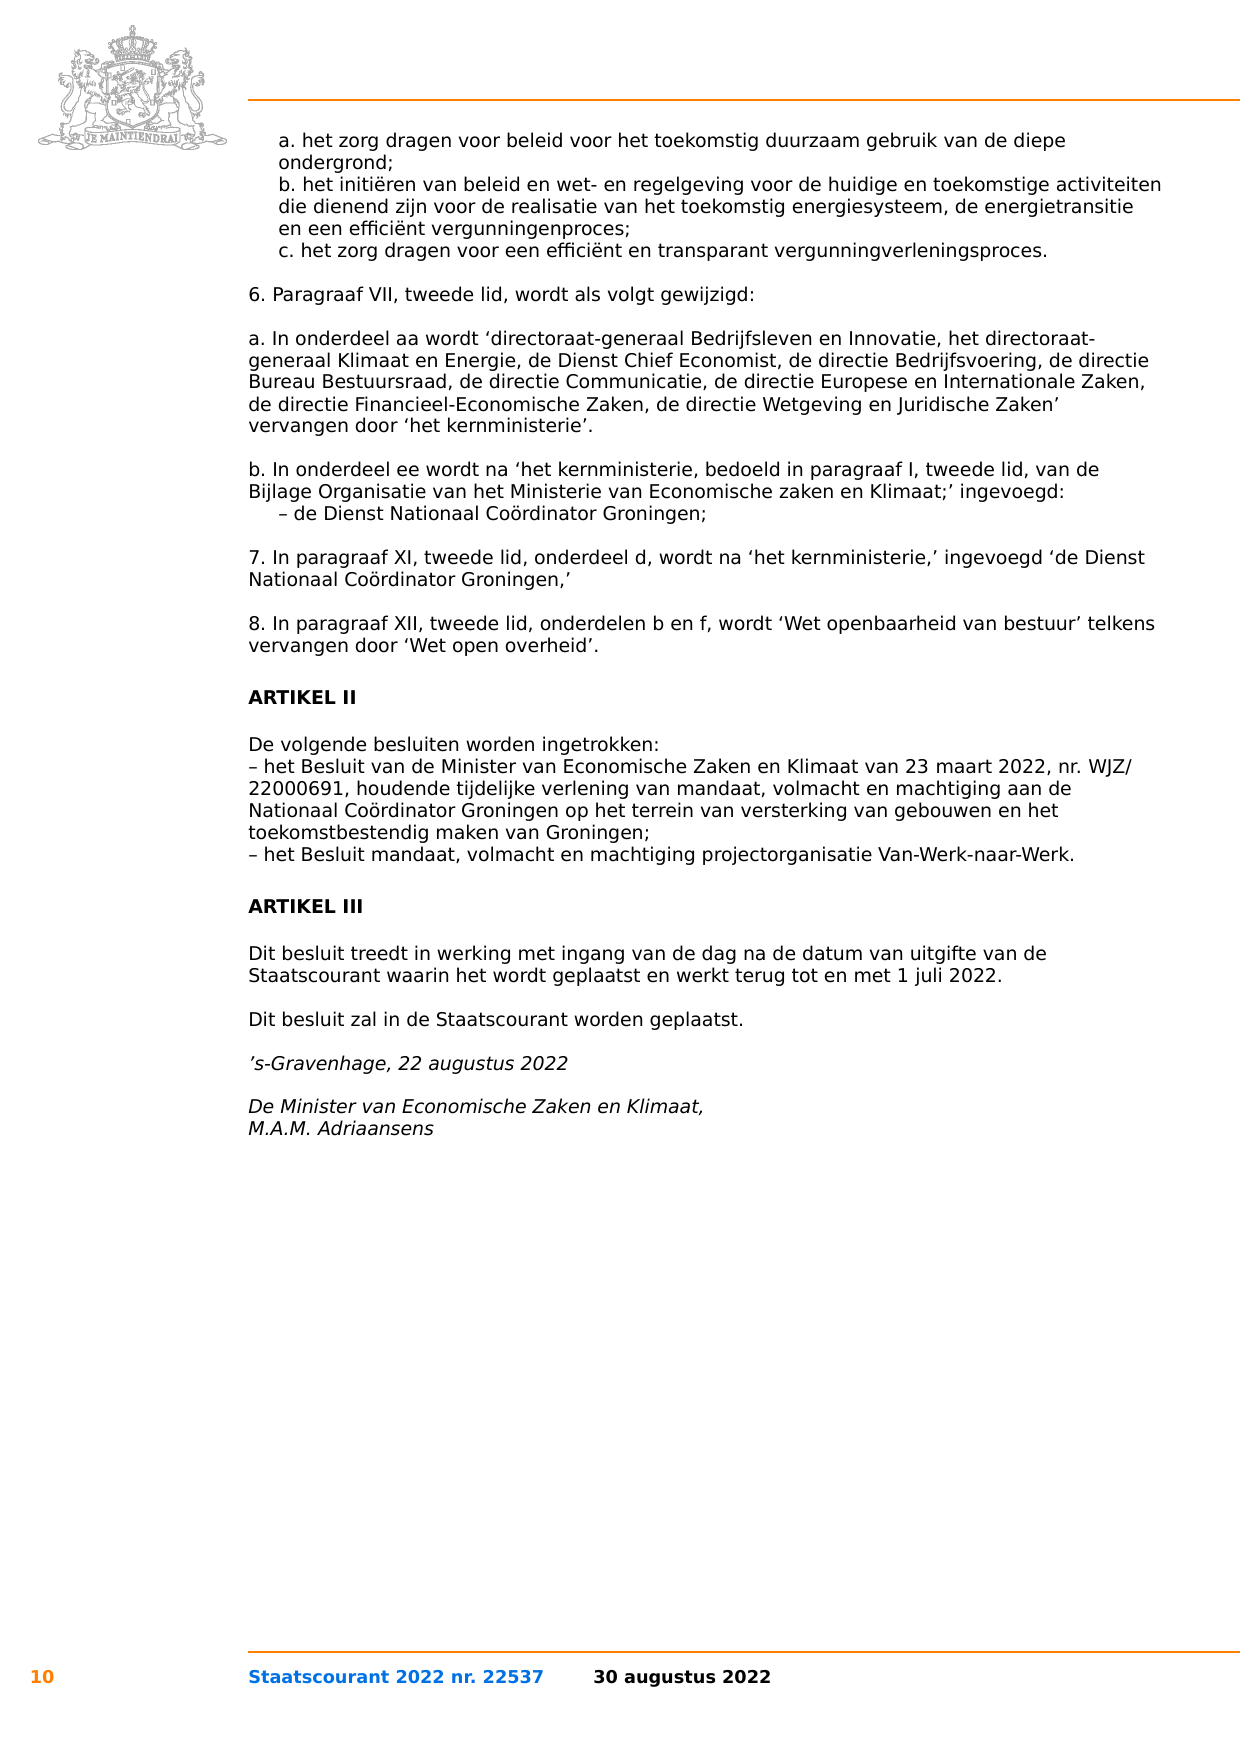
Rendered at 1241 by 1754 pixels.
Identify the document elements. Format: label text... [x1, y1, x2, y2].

text ’s-Gravenhage, 22 augustus 2022 [248, 1052, 1163, 1074]
text 8. In paragraaf XII, tweede lid, onderdelen b en f, wordt ‘Wet openbaarheid van bestuur’ telkens vervangen door ‘Wet open overheid’. [248, 613, 1163, 657]
text – de Dienst Nationaal Coördinator Groningen; [278, 503, 1163, 525]
text Dit besluit treedt in werking met ingang van de dag na de datum van uitgifte van de Staatscourant waarin het wordt geplaatst en werkt terug tot en met 1 juli 2022. [248, 943, 1163, 987]
text a. het zorg dragen voor beleid voor het toekomstig duurzaam gebruik van de diepe ondergrond; [278, 130, 1163, 174]
text – het Besluit van de Minister van Economische Zaken en Klimaat van 23 maart 2022, nr. WJZ/ 22000691, houdende tijdelijke verlening van mandaat, volmacht en machtiging aan de Nationaal Coördinator Groningen op het terrein van versterking van gebouwen en het toekomstbestendig maken van Groningen; [248, 756, 1163, 844]
text b. het initiëren van beleid en wet- en regelgeving voor de huidige en toekomstige activiteiten die dienend zijn voor de realisatie van het toekomstig energiesysteem, de energietransitie en een efficiënt vergunningenproces; [278, 174, 1163, 240]
text c. het zorg dragen voor een efficiënt en transparant vergunningverleningsproces. [278, 240, 1163, 262]
text Dit besluit zal in de Staatscourant worden geplaatst. [248, 1008, 1163, 1031]
text b. In onderdeel ee wordt na ‘het kernministerie, bedoeld in paragraaf I, tweede lid, van de Bijlage Organisatie van het Ministerie van Economische zaken en Klimaat;’ ingevoegd: [248, 459, 1163, 503]
text De Minister van Economische Zaken en Klimaat, M.A.M. Adriaansens [248, 1096, 1163, 1140]
text – het Besluit mandaat, volmacht en machtiging projectorganisatie Van-Werk-naar-Werk. [248, 844, 1163, 866]
text 6. Paragraaf VII, tweede lid, wordt als volgt gewijzigd: [248, 284, 1163, 306]
subtitle ARTIKEL III [248, 896, 1163, 918]
subtitle ARTIKEL II [248, 687, 1163, 709]
text 7. In paragraaf XI, tweede lid, onderdeel d, wordt na ‘het kernministerie,’ ingevoegd ‘de Dienst Nationaal Coördinator Groningen,’ [248, 547, 1163, 591]
picture [38, 25, 227, 150]
text De volgende besluiten worden ingetrokken: [248, 734, 1163, 756]
text a. In onderdeel aa wordt ‘directoraat-generaal Bedrijfsleven en Innovatie, het directoraat-generaal Klimaat en Energie, de Dienst Chief Economist, de directie Bedrijfsvoering, de directie Bureau Bestuursraad, de directie Communicatie, de directie Europese en Internationale Zaken, de directie Financieel-Economische Zaken, de directie Wetgeving en Juridische Zaken’ vervangen door ‘het kernministerie’. [248, 327, 1163, 437]
